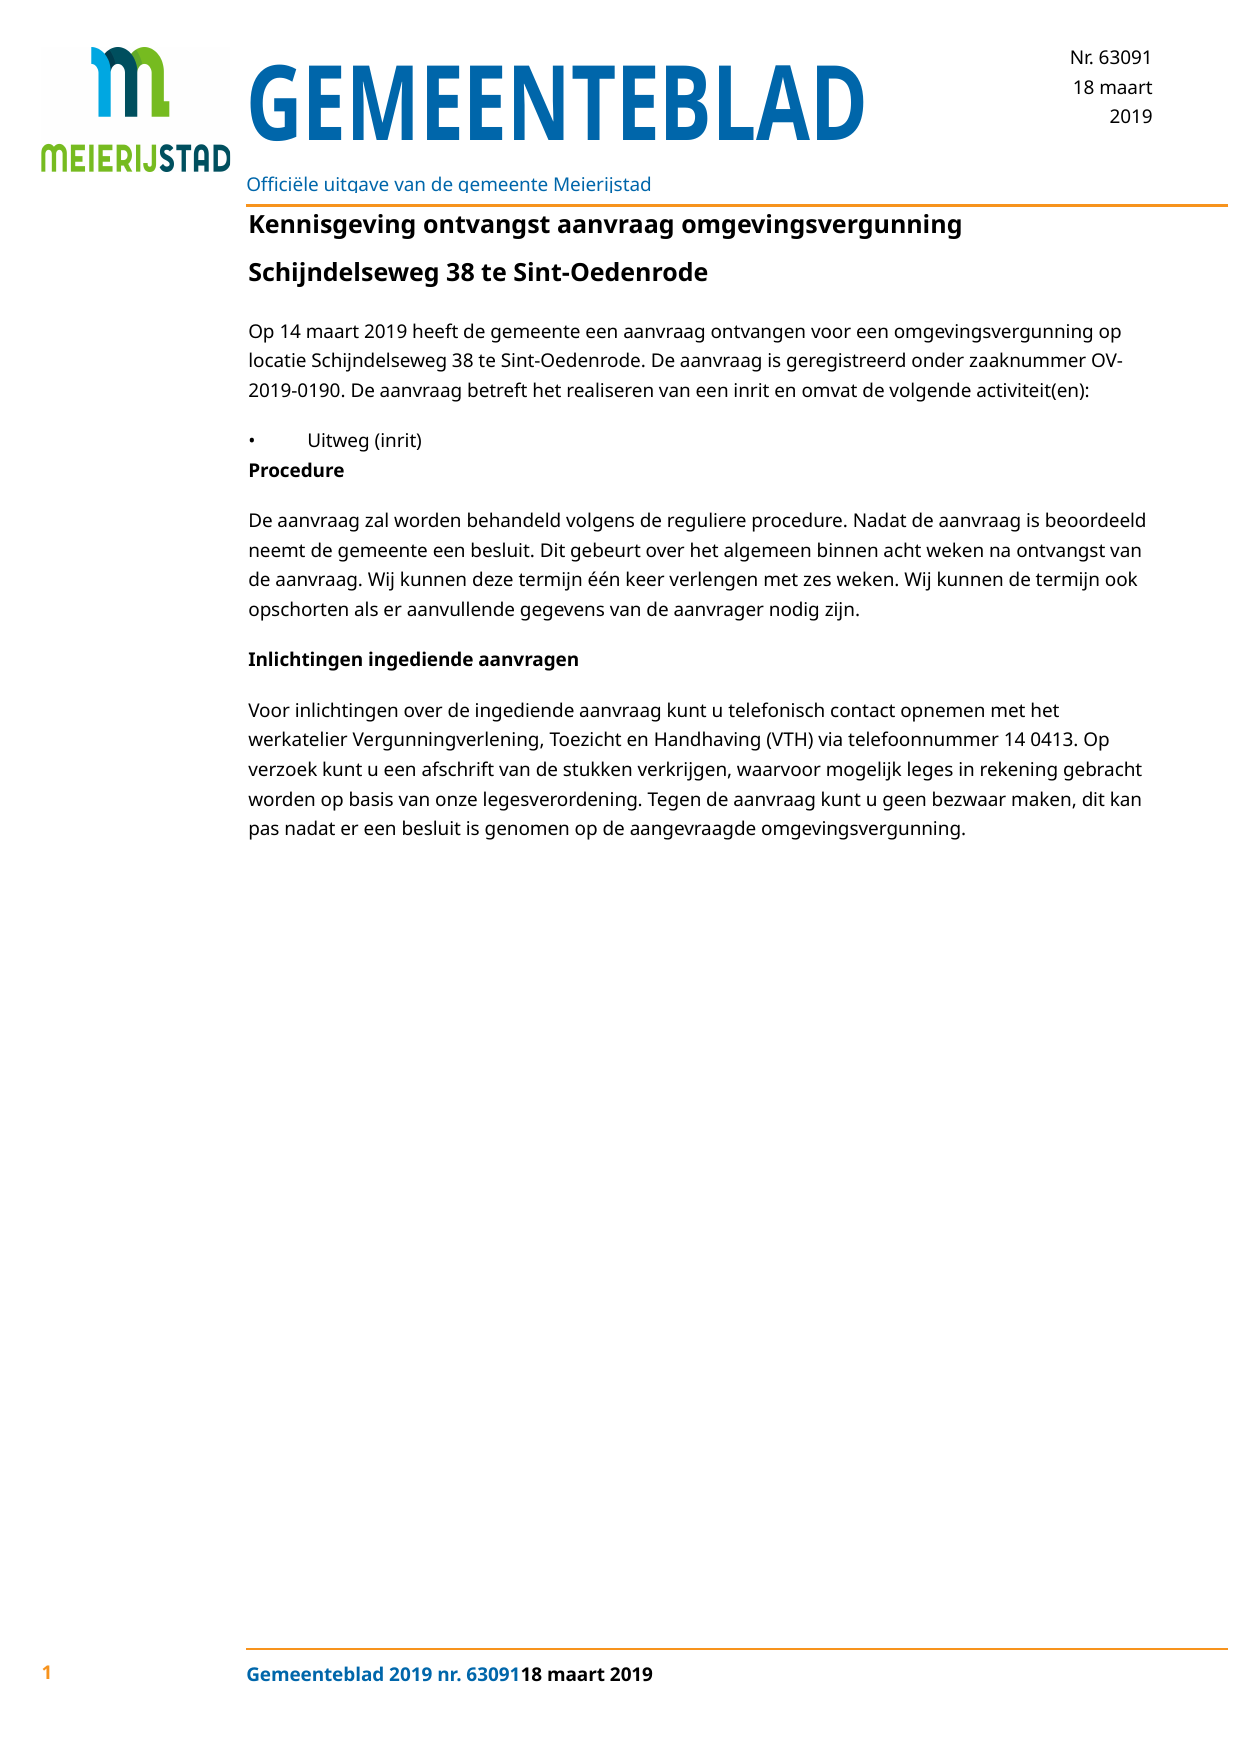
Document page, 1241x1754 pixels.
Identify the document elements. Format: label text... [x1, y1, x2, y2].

text Inlichtingen ingediende aanvragen [248, 647, 1152, 672]
text Procedure [248, 457, 1152, 483]
text De aanvraag zal worden behandeld volgens de reguliere procedure. Nadat de aanvraag is beoordeeld neemt de gemeente een besluit. Dit gebeurt over het algemeen binnen acht weken na ontvangst van de aanvraag. Wij kunnen deze termijn één keer verlengen met zes weken. Wij kunnen de termijn ook opschorten als er aanvullende gegevens van de aanvrager nodig zijn. [248, 507, 1152, 622]
text Kennisgeving ontvangst aanvraag omgevingsvergunning Schijndelseweg 38 te Sint-Oedenrode [248, 207, 1152, 288]
picture [41, 47, 231, 172]
text Op 14 maart 2019 heeft de gemeente een aanvraag ontvangen voor een omgevingsvergunning op locatie Schijndelseweg 38 te Sint-Oedenrode. De aanvraag is geregistreerd onder zaaknummer OV-2019-0190. De aanvraag betreft het realiseren van een inrit en omvat de volgende activiteit(en): [248, 318, 1152, 403]
list Uitweg (inrit) [248, 427, 1152, 453]
text Voor inlichtingen over de ingediende aanvraag kunt u telefonisch contact opnemen met het werkatelier Vergunningverlening, Toezicht en Handhaving (VTH) via telefoonnummer 14 0413. Op verzoek kunt u een afschrift van de stukken verkrijgen, waarvoor mogelijk leges in rekening gebracht worden op basis van onze legesverordening. Tegen de aanvraag kunt u geen bezwaar maken, dit kan pas nadat er een besluit is genomen op de aangevraagde omgevingsvergunning. [248, 697, 1152, 841]
